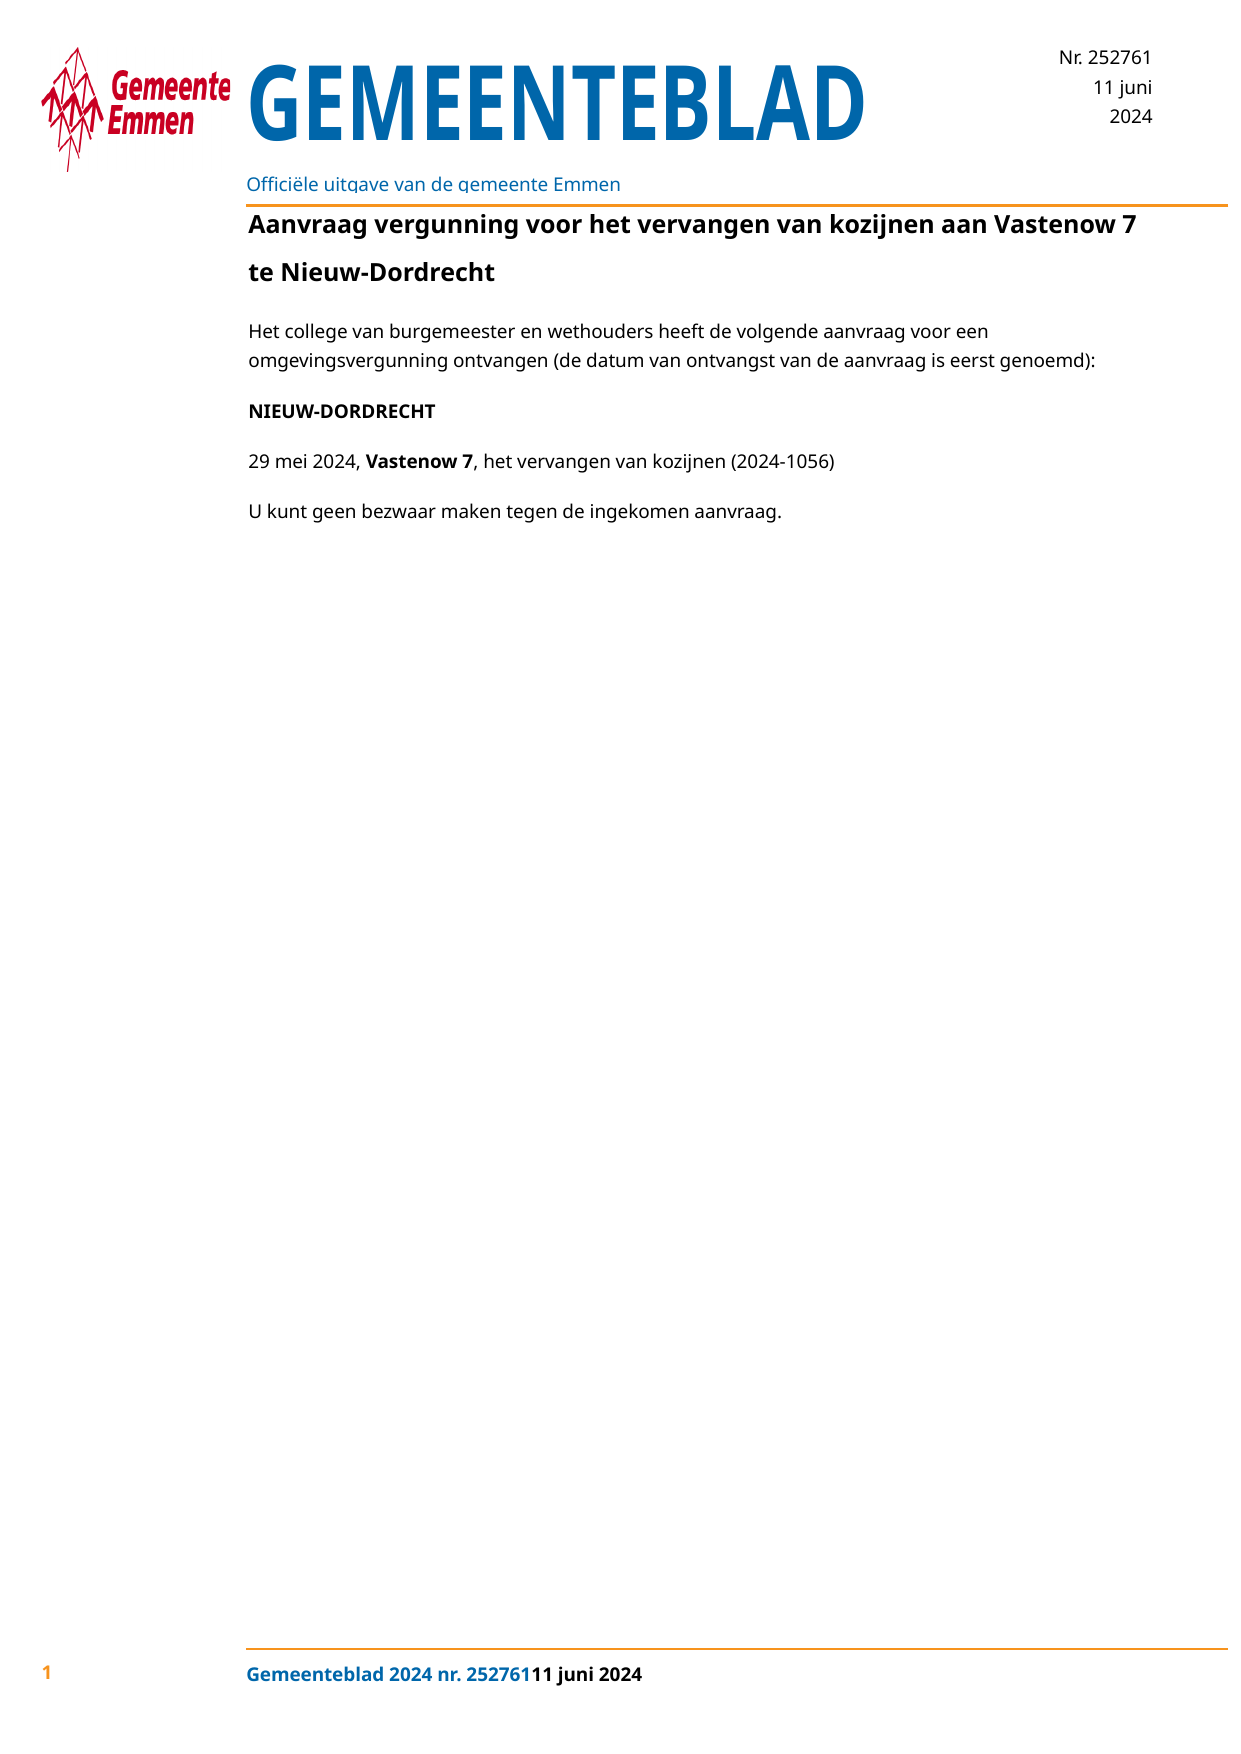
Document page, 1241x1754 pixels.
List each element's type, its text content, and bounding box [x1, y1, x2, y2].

text NIEUW-DORDRECHT [248, 398, 1152, 424]
text U kunt geen bezwaar maken tegen de ingekomen aanvraag. [248, 499, 1152, 524]
text Het college van burgemeester en wethouders heeft de volgende aanvraag voor een omgevingsvergunning ontvangen (de datum van ontvangst van de aanvraag is eerst genoemd): [248, 318, 1152, 373]
picture [41, 47, 231, 172]
text Aanvraag vergunning voor het vervangen van kozijnen aan Vastenow 7 te Nieuw-Dordrecht [248, 207, 1152, 288]
text 29 mei 2024, Vastenow 7, het vervangen van kozijnen (2024-1056) [248, 448, 1152, 474]
